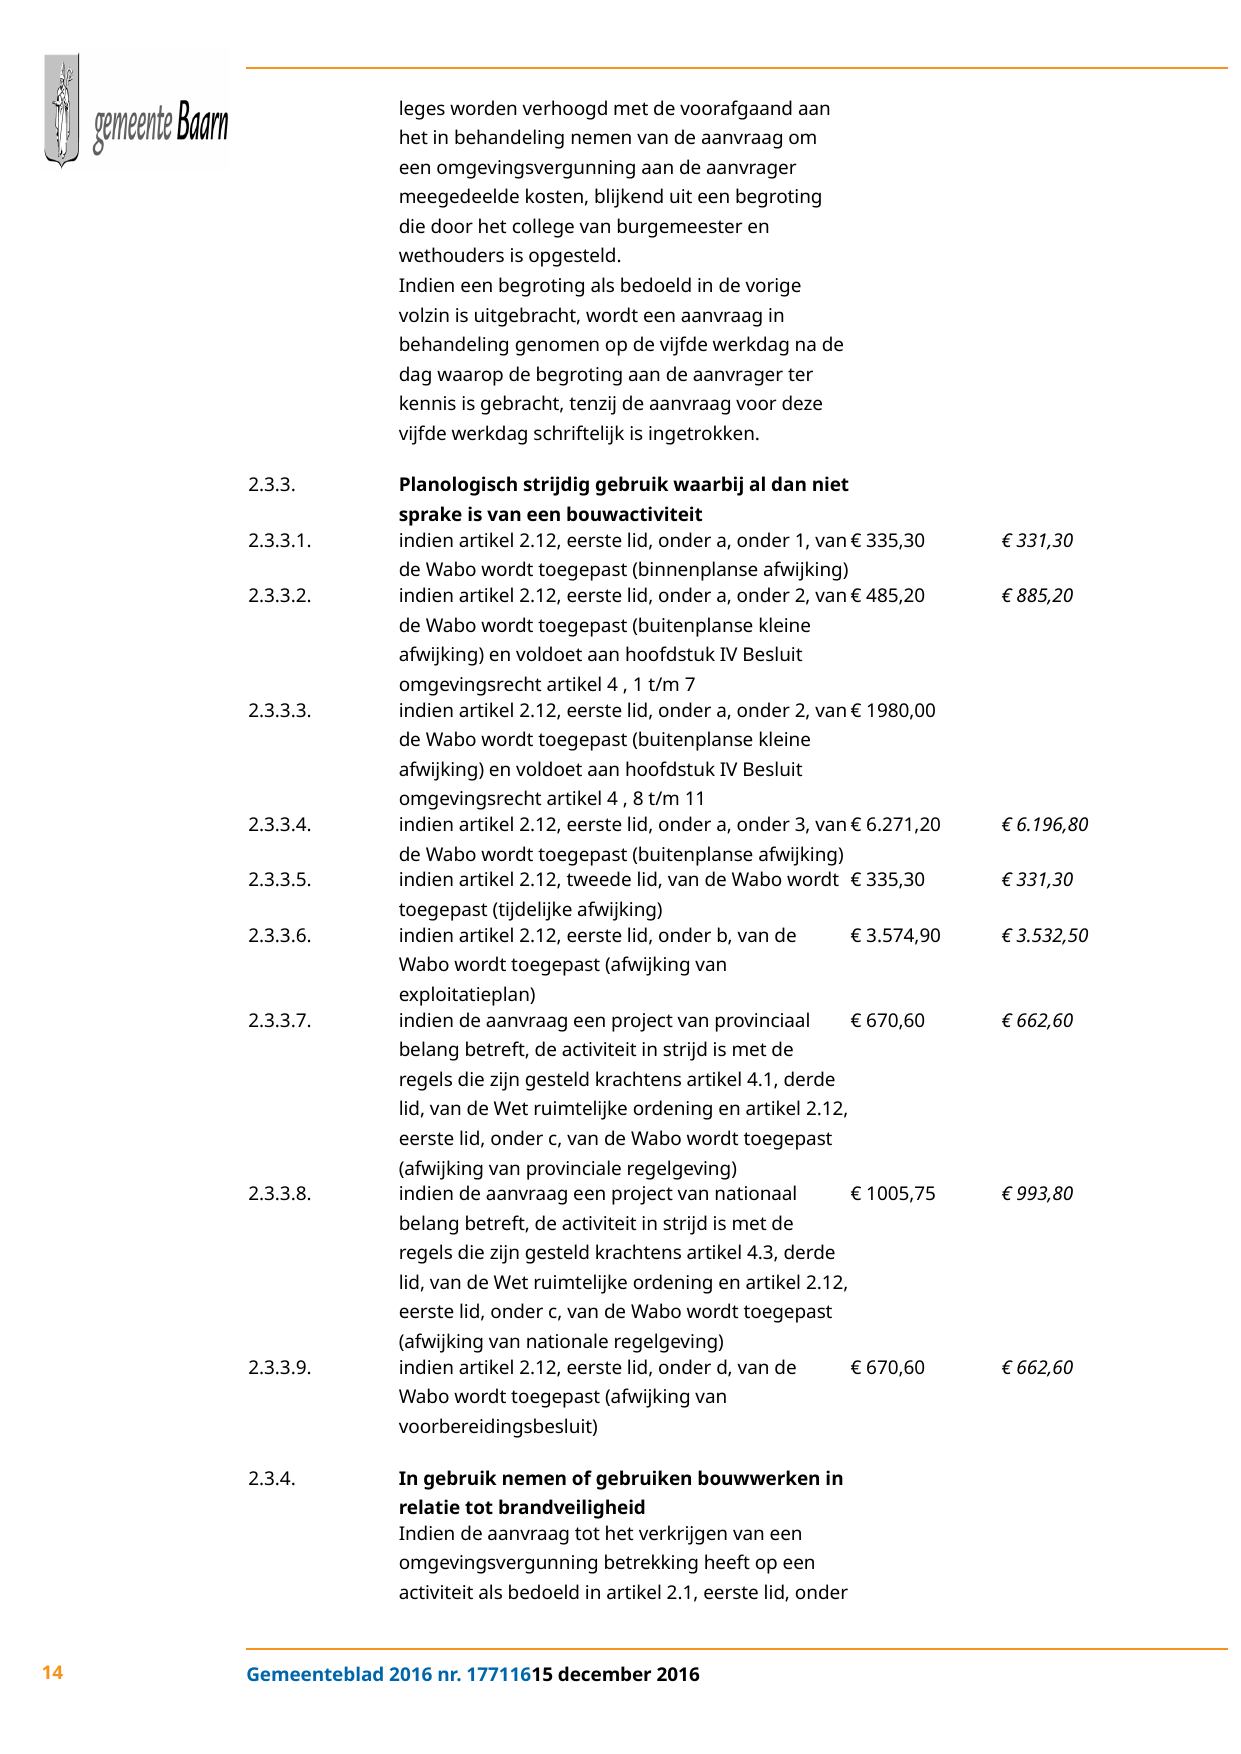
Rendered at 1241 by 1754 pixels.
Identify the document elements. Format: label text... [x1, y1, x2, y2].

table_cell indien artikel 2.12, tweede lid, van de Wabo wordt toegepast (tijdelijke afwijking) [399, 867, 850, 922]
table_cell [1001, 1520, 1152, 1605]
table_cell [1001, 472, 1152, 527]
table_cell leges worden verhoogd met de voorafgaand aan het in behandeling nemen van de aanvraag om een omgevingsvergunning aan de aanvrager meegedeelde kosten, blijkend uit een begroting die door het college van burgemeester en wethouders is opgesteld. Indien een begroting als bedoeld in de vorige volzin is uitgebracht, wordt een aanvraag in behandeling genomen op de vijfde werkdag na de dag waarop de begroting aan de aanvrager ter kennis is gebracht, tenzij de aanvraag voor deze vijfde werkdag schriftelijk is ingetrokken. [399, 95, 850, 446]
table_cell indien artikel 2.12, eerste lid, onder a, onder 3, van de Wabo wordt toegepast (buitenplanse afwijking) [399, 811, 850, 867]
table_cell [850, 1439, 1001, 1465]
table_cell Indien de aanvraag tot het verkrijgen van een omgevingsvergunning betrekking heeft op een activiteit als bedoeld in artikel 2.1, eerste lid, onder [399, 1520, 850, 1605]
table_cell [1001, 697, 1152, 811]
table_cell 2.3.3.6. [248, 922, 398, 1007]
table_cell 2.3.3.8. [248, 1180, 398, 1354]
picture [41, 47, 231, 172]
table_cell [850, 446, 1001, 472]
table_cell indien de aanvraag een project van nationaal belang betreft, de activiteit in strijd is met de regels die zijn gesteld krachtens artikel 4.3, derde lid, van de Wet ruimtelijke ordening en artikel 2.12, eerste lid, onder c, van de Wabo wordt toegepast (afwijking van nationale regelgeving) [399, 1180, 850, 1354]
table_cell indien artikel 2.12, eerste lid, onder b, van de Wabo wordt toegepast (afwijking van exploitatieplan) [399, 922, 850, 1007]
table_cell indien artikel 2.12, eerste lid, onder d, van de Wabo wordt toegepast (afwijking van voorbereidingsbesluit) [399, 1354, 850, 1439]
table_cell € 3.532,50 [1001, 922, 1152, 1007]
table_cell [850, 472, 1001, 527]
table_cell € 6.271,20 [850, 811, 1001, 867]
table_cell € 331,30 [1001, 527, 1152, 582]
table_cell [1001, 1439, 1152, 1465]
table_cell 2.3.3.7. [248, 1007, 398, 1180]
table_cell € 6.196,80 [1001, 811, 1152, 867]
table_cell € 3.574,90 [850, 922, 1001, 1007]
table_cell 2.3.3. [248, 472, 398, 527]
table_cell [399, 1439, 850, 1465]
table_cell indien artikel 2.12, eerste lid, onder a, onder 2, van de Wabo wordt toegepast (buitenplanse kleine afwijking) en voldoet aan hoofdstuk IV Besluit omgevingsrecht artikel 4 , 1 t/m 7 [399, 582, 850, 697]
table_cell [399, 446, 850, 472]
table_cell [850, 1465, 1001, 1520]
table_cell 2.3.3.2. [248, 582, 398, 697]
table_cell 2.3.3.4. [248, 811, 398, 867]
table_cell € 331,30 [1001, 867, 1152, 922]
table_cell € 670,60 [850, 1007, 1001, 1180]
table_cell [850, 95, 1001, 446]
table_cell € 485,20 [850, 582, 1001, 697]
table_cell € 993,80 [1001, 1180, 1152, 1354]
table_cell [1001, 446, 1152, 472]
table_cell In gebruik nemen of gebruiken bouwwerken in relatie tot brandveiligheid [399, 1465, 850, 1520]
table_cell 2.3.3.1. [248, 527, 398, 582]
table_cell € 335,30 [850, 527, 1001, 582]
table_cell [248, 446, 398, 472]
table_cell [248, 1439, 398, 1465]
table_cell € 1005,75 [850, 1180, 1001, 1354]
table_cell indien de aanvraag een project van provinciaal belang betreft, de activiteit in strijd is met de regels die zijn gesteld krachtens artikel 4.1, derde lid, van de Wet ruimtelijke ordening en artikel 2.12, eerste lid, onder c, van de Wabo wordt toegepast (afwijking van provinciale regelgeving) [399, 1007, 850, 1180]
table_cell € 662,60 [1001, 1007, 1152, 1180]
table_cell indien artikel 2.12, eerste lid, onder a, onder 2, van de Wabo wordt toegepast (buitenplanse kleine afwijking) en voldoet aan hoofdstuk IV Besluit omgevingsrecht artikel 4 , 8 t/m 11 [399, 697, 850, 811]
table_cell € 885,20 [1001, 582, 1152, 697]
table_cell [1001, 1465, 1152, 1520]
table_cell indien artikel 2.12, eerste lid, onder a, onder 1, van de Wabo wordt toegepast (binnenplanse afwijking) [399, 527, 850, 582]
table_cell € 670,60 [850, 1354, 1001, 1439]
table_cell € 1980,00 [850, 697, 1001, 811]
table_cell [1001, 95, 1152, 446]
table_cell [248, 1520, 398, 1605]
table_cell [850, 1520, 1001, 1605]
table_cell 2.3.4. [248, 1465, 398, 1520]
table_cell € 335,30 [850, 867, 1001, 922]
table_cell Planologisch strijdig gebruik waarbij al dan niet sprake is van een bouwactiviteit [399, 472, 850, 527]
table_cell 2.3.3.3. [248, 697, 398, 811]
table_cell 2.3.3.5. [248, 867, 398, 922]
table_cell 2.3.3.9. [248, 1354, 398, 1439]
table_cell € 662,60 [1001, 1354, 1152, 1439]
table_cell [248, 95, 398, 446]
